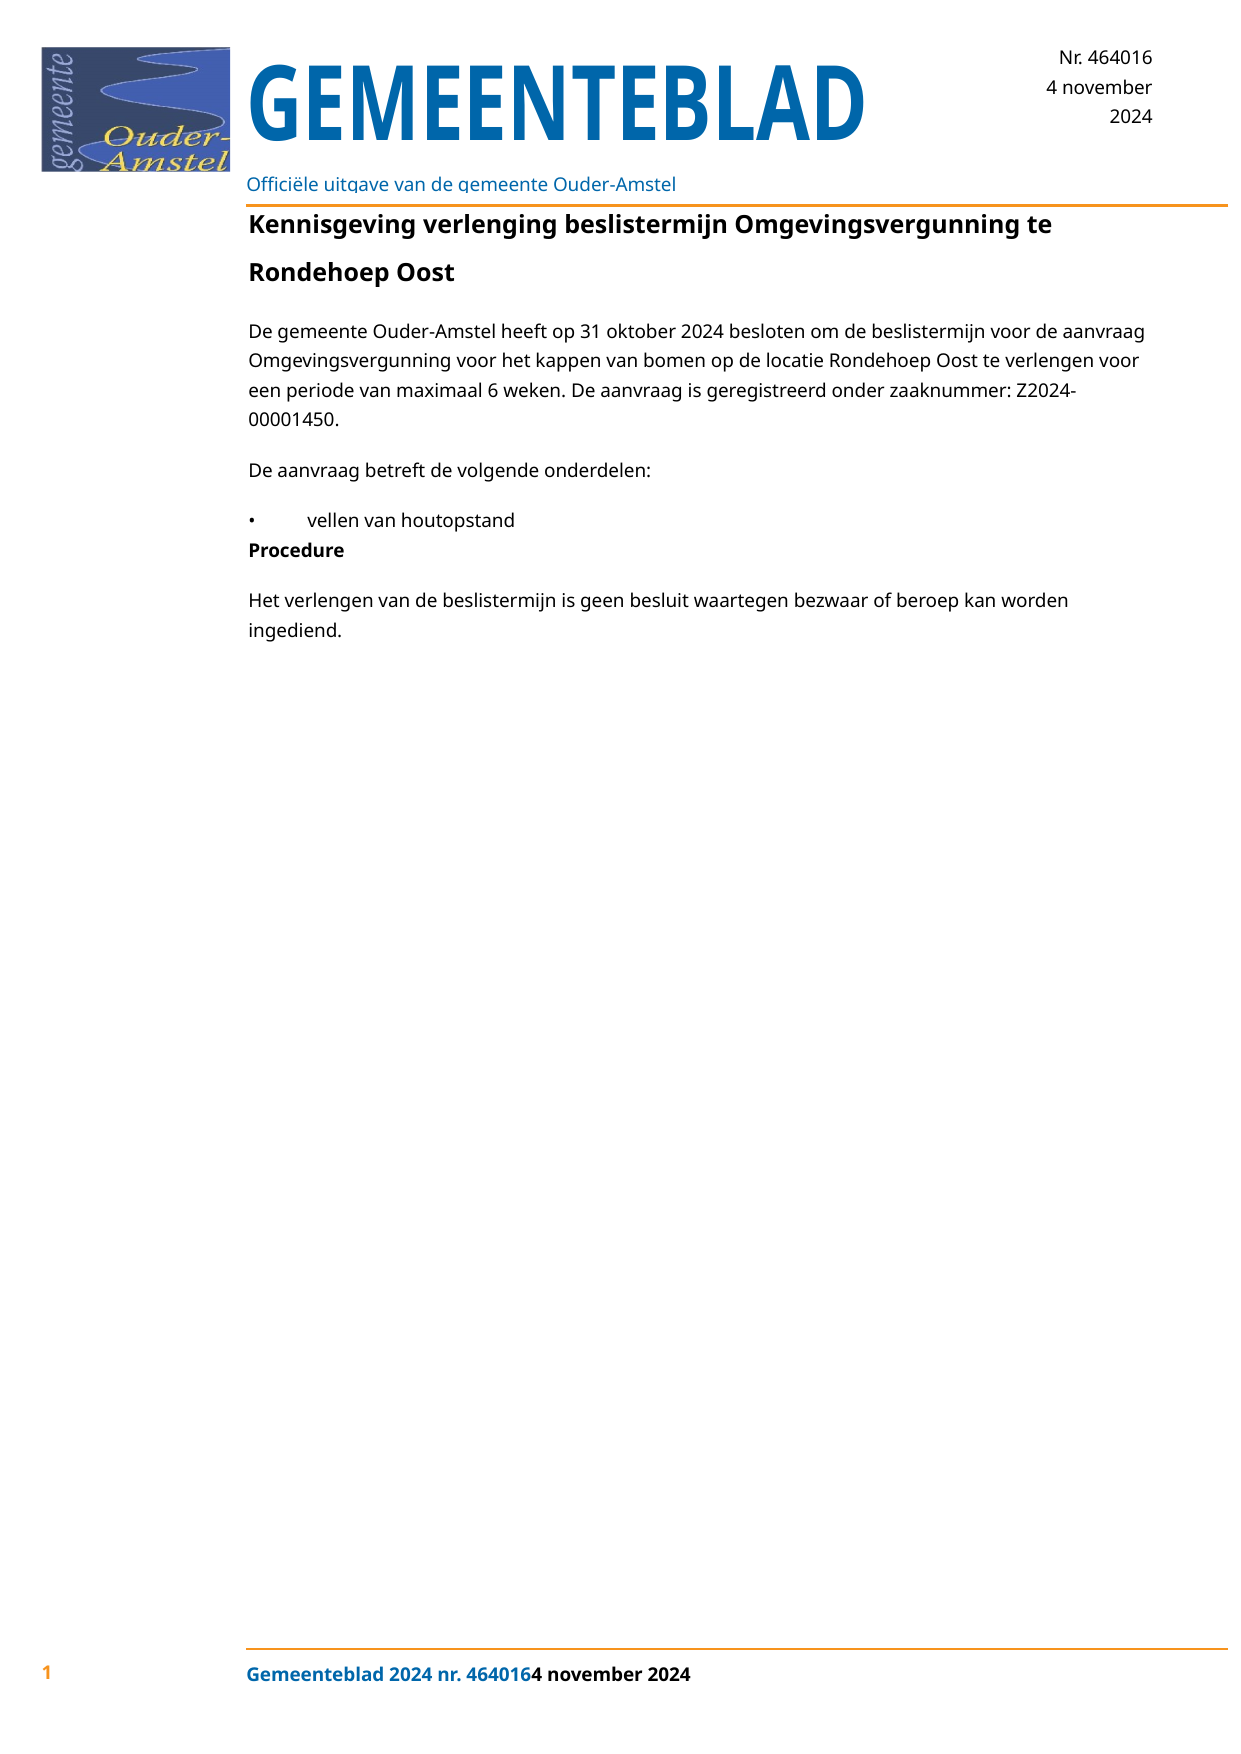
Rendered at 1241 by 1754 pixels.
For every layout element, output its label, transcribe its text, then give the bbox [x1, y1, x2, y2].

text De aanvraag betreft de volgende onderdelen: [248, 457, 1152, 483]
text De gemeente Ouder-Amstel heeft op 31 oktober 2024 besloten om de beslistermijn voor de aanvraag Omgevingsvergunning voor het kappen van bomen op de locatie Rondehoep Oost te verlengen voor een periode van maximaal 6 weken. De aanvraag is geregistreerd onder zaaknummer: Z2024-00001450. [248, 318, 1152, 432]
list vellen van houtopstand [248, 507, 1152, 533]
text Procedure [248, 537, 1152, 563]
text Het verlengen van de beslistermijn is geen besluit waartegen bezwaar of beroep kan worden ingediend. [248, 587, 1152, 643]
picture [41, 47, 231, 172]
text Kennisgeving verlenging beslistermijn Omgevingsvergunning te Rondehoep Oost [248, 207, 1152, 288]
